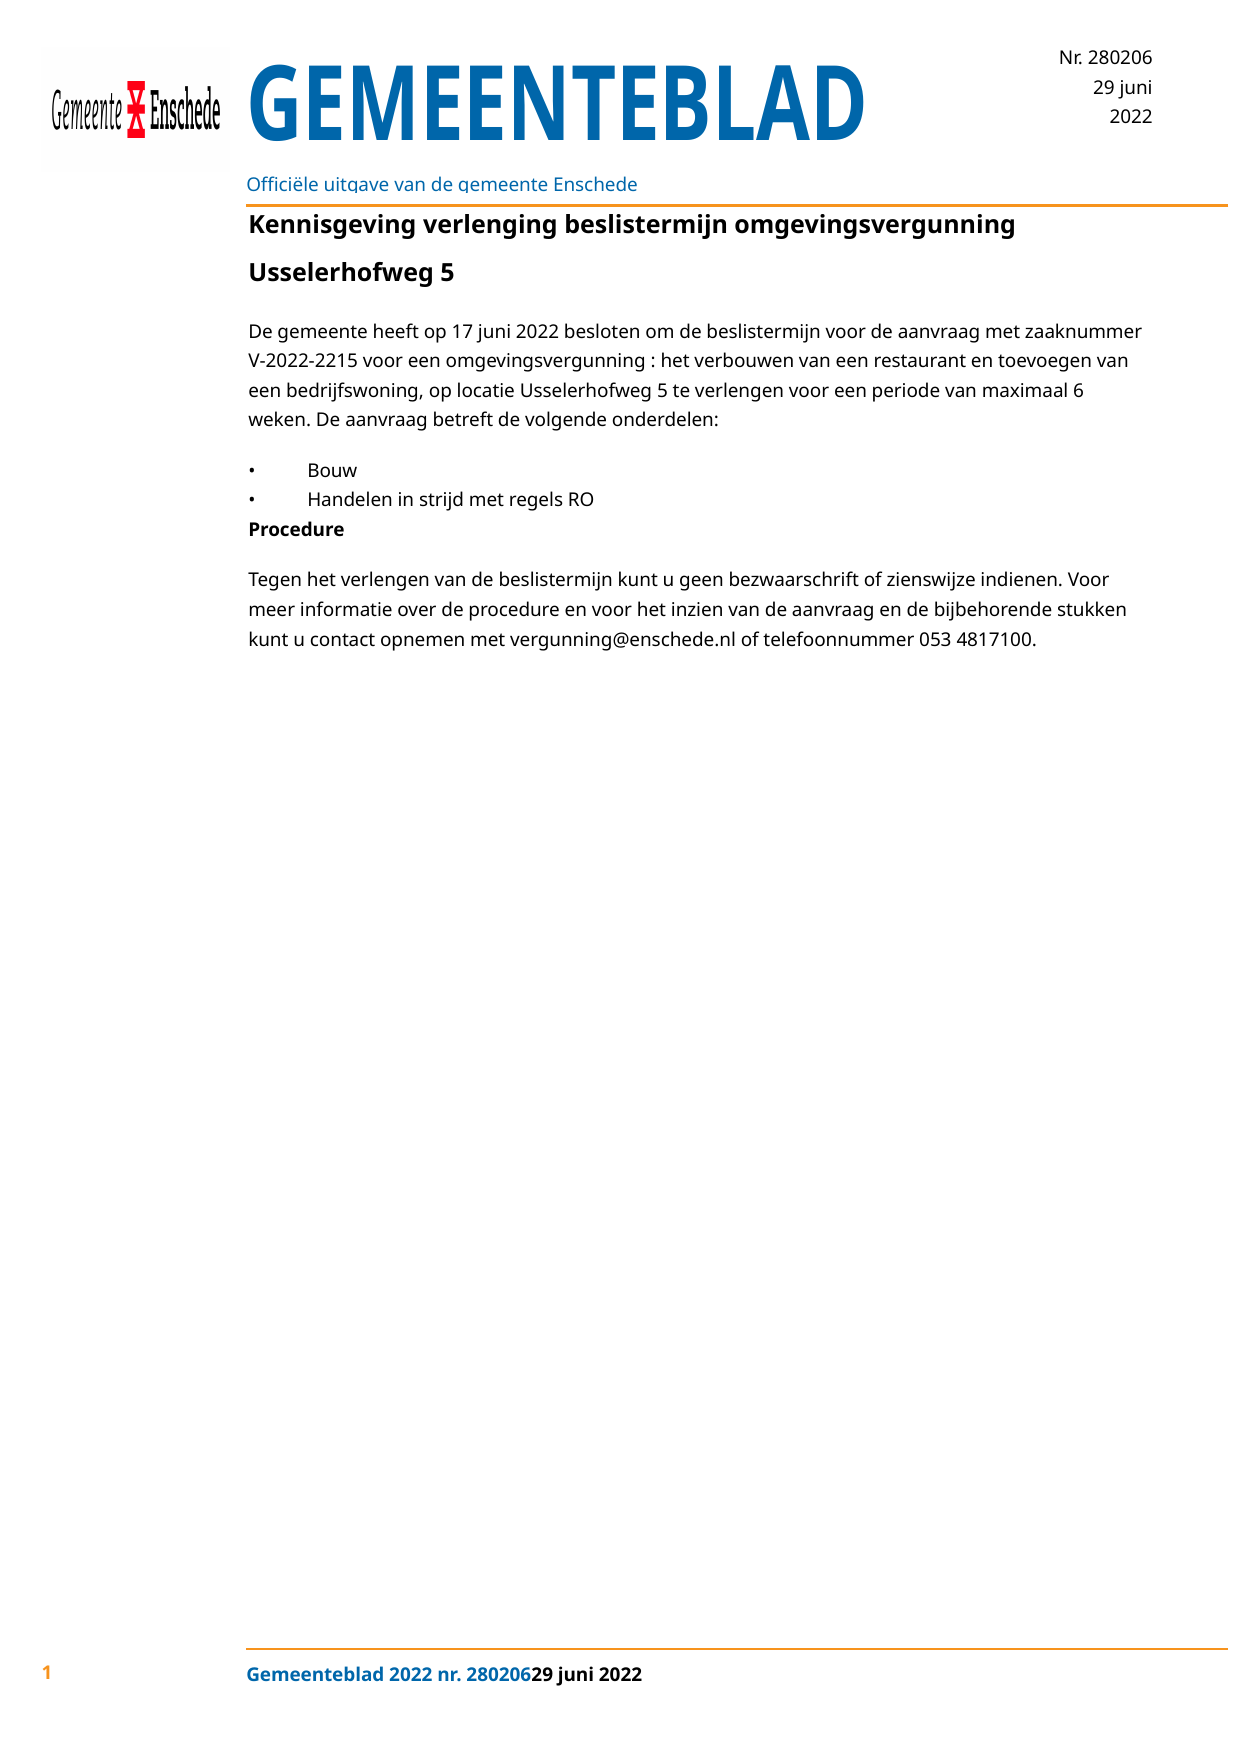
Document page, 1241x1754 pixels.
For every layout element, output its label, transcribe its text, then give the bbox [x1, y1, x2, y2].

list Bouw [248, 457, 1152, 483]
picture [41, 47, 231, 172]
text Kennisgeving verlenging beslistermijn omgevingsvergunning Usselerhofweg 5 [248, 207, 1152, 288]
list Handelen in strijd met regels RO [248, 487, 1152, 512]
text De gemeente heeft op 17 juni 2022 besloten om de beslistermijn voor de aanvraag met zaaknummer V-2022-2215 voor een omgevingsvergunning : het verbouwen van een restaurant en toevoegen van een bedrijfswoning, op locatie Usselerhofweg 5 te verlengen voor een periode van maximaal 6 weken. De aanvraag betreft de volgende onderdelen: [248, 318, 1152, 432]
text Tegen het verlengen van de beslistermijn kunt u geen bezwaarschrift of zienswijze indienen. Voor meer informatie over de procedure en voor het inzien van de aanvraag en de bijbehorende stukken kunt u contact opnemen met vergunning@enschede.nl of telefoonnummer 053 4817100. [248, 567, 1152, 652]
text Procedure [248, 516, 1152, 542]
